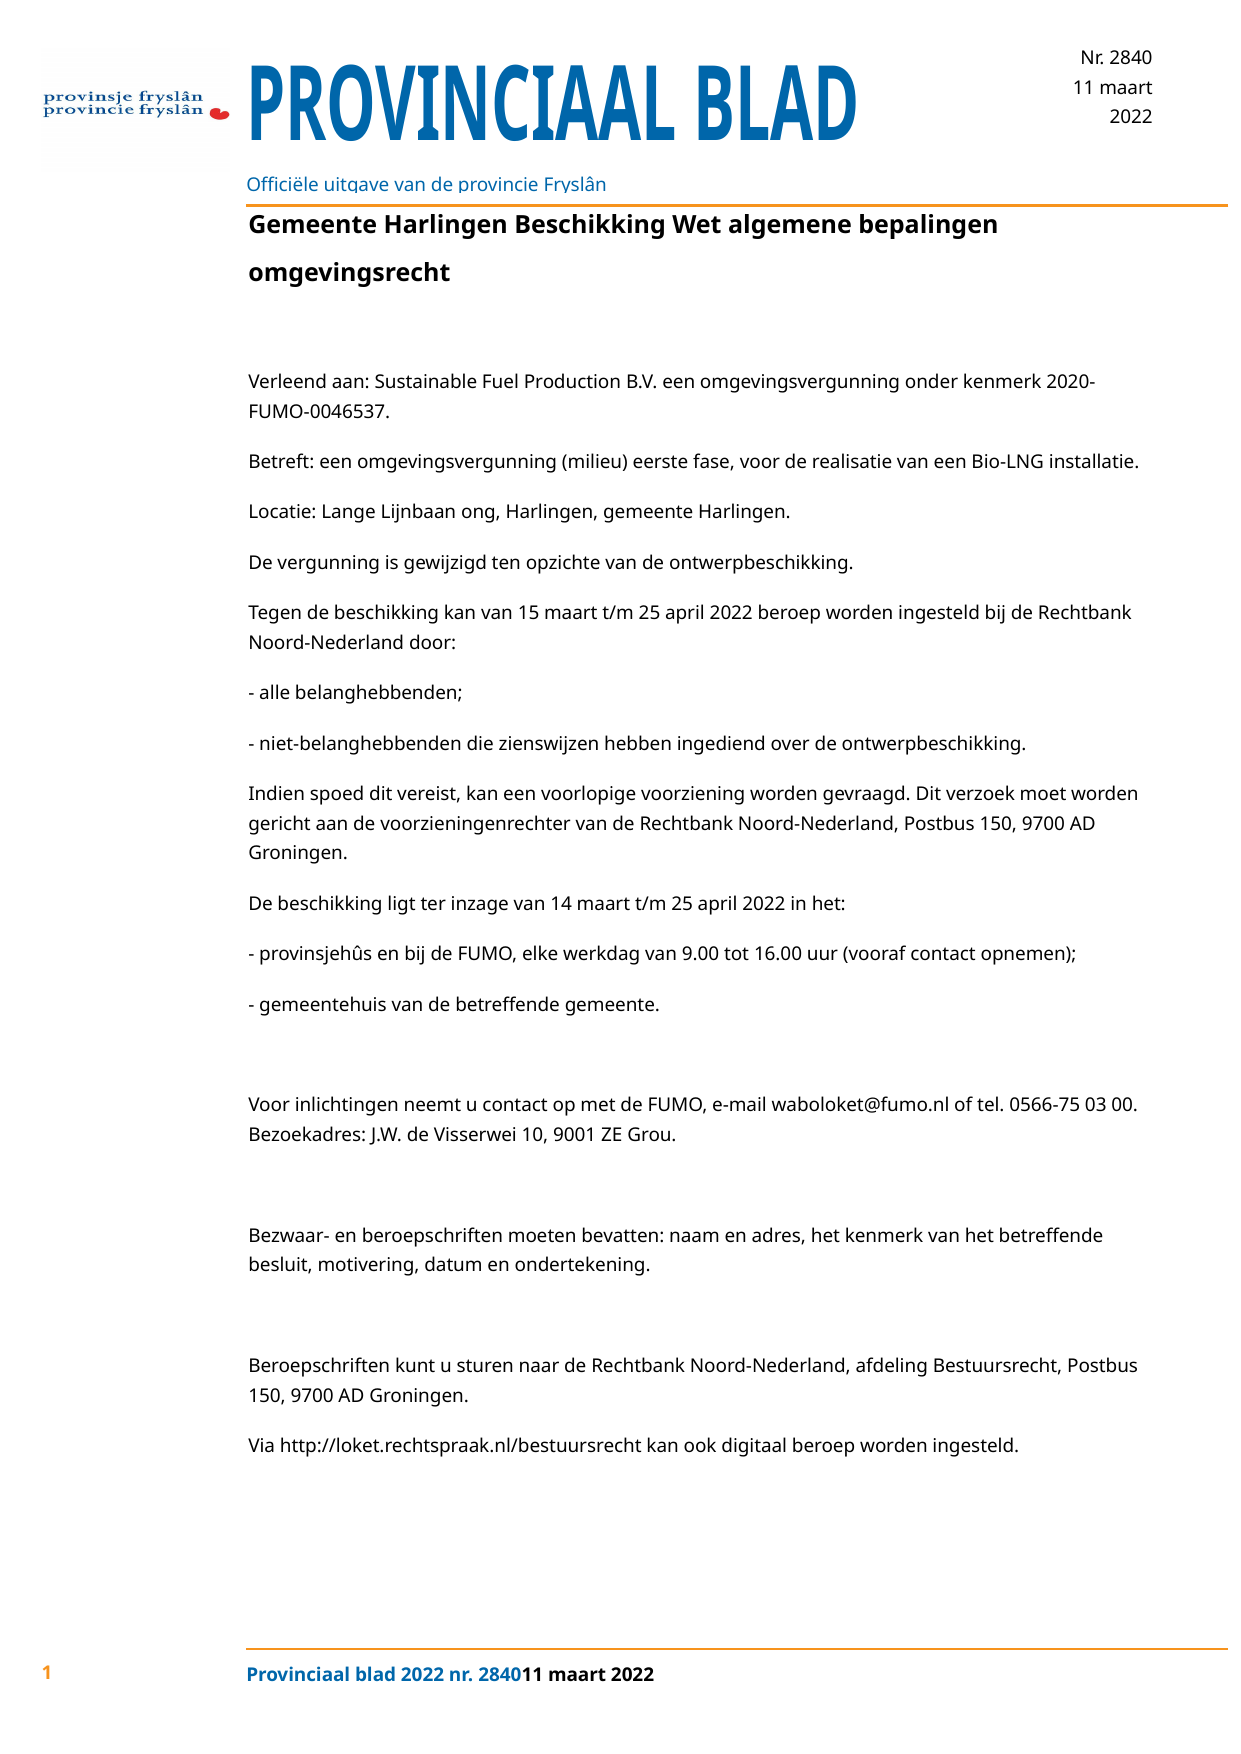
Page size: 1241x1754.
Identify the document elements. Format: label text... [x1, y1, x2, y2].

text Gemeente Harlingen Beschikking Wet algemene bepalingen omgevingsrecht [248, 207, 1152, 288]
text - provinsjehûs en bij de FUMO, elke werkdag van 9.00 tot 16.00 uur (vooraf contact opnemen); [248, 940, 1152, 966]
text Bezwaar- en beroepschriften moeten bevatten: naam en adres, het kenmerk van het betreffende besluit, motivering, datum en ondertekening. [248, 1222, 1152, 1277]
text - alle belanghebbenden; [248, 679, 1152, 705]
text De beschikking ligt ter inzage van 14 maart t/m 25 april 2022 in het: [248, 890, 1152, 916]
text - niet-belanghebbenden die zienswijzen hebben ingediend over de ontwerpbeschikking. [248, 730, 1152, 756]
text De vergunning is gewijzigd ten opzichte van de ontwerpbeschikking. [248, 549, 1152, 575]
text Beroepschriften kunt u sturen naar de Rechtbank Noord-Nederland, afdeling Bestuursrecht, Postbus 150, 9700 AD Groningen. [248, 1352, 1152, 1408]
text Betreft: een omgevingsvergunning (milieu) eerste fase, voor de realisatie van een Bio-LNG installatie. [248, 448, 1152, 474]
text Via http://loket.rechtspraak.nl/bestuursrecht kan ook digitaal beroep worden ingesteld. [248, 1432, 1152, 1458]
text Tegen de beschikking kan van 15 maart t/m 25 april 2022 beroep worden ingesteld bij de Rechtbank Noord-Nederland door: [248, 599, 1152, 655]
text Verleend aan: Sustainable Fuel Production B.V. een omgevingsvergunning onder kenmerk 2020-FUMO-0046537. [248, 368, 1152, 424]
picture [41, 47, 231, 172]
text Locatie: Lange Lijnbaan ong, Harlingen, gemeente Harlingen. [248, 499, 1152, 524]
text Voor inlichtingen neemt u contact op met de FUMO, e-mail waboloket@fumo.nl of tel. 0566-75 03 00. Bezoekadres: J.W. de Visserwei 10, 9001 ZE Grou. [248, 1092, 1152, 1147]
text Indien spoed dit vereist, kan een voorlopige voorziening worden gevraagd. Dit verzoek moet worden gericht aan de voorzieningenrechter van de Rechtbank Noord-Nederland, Postbus 150, 9700 AD Groningen. [248, 780, 1152, 865]
text - gemeentehuis van de betreffende gemeente. [248, 991, 1152, 1017]
